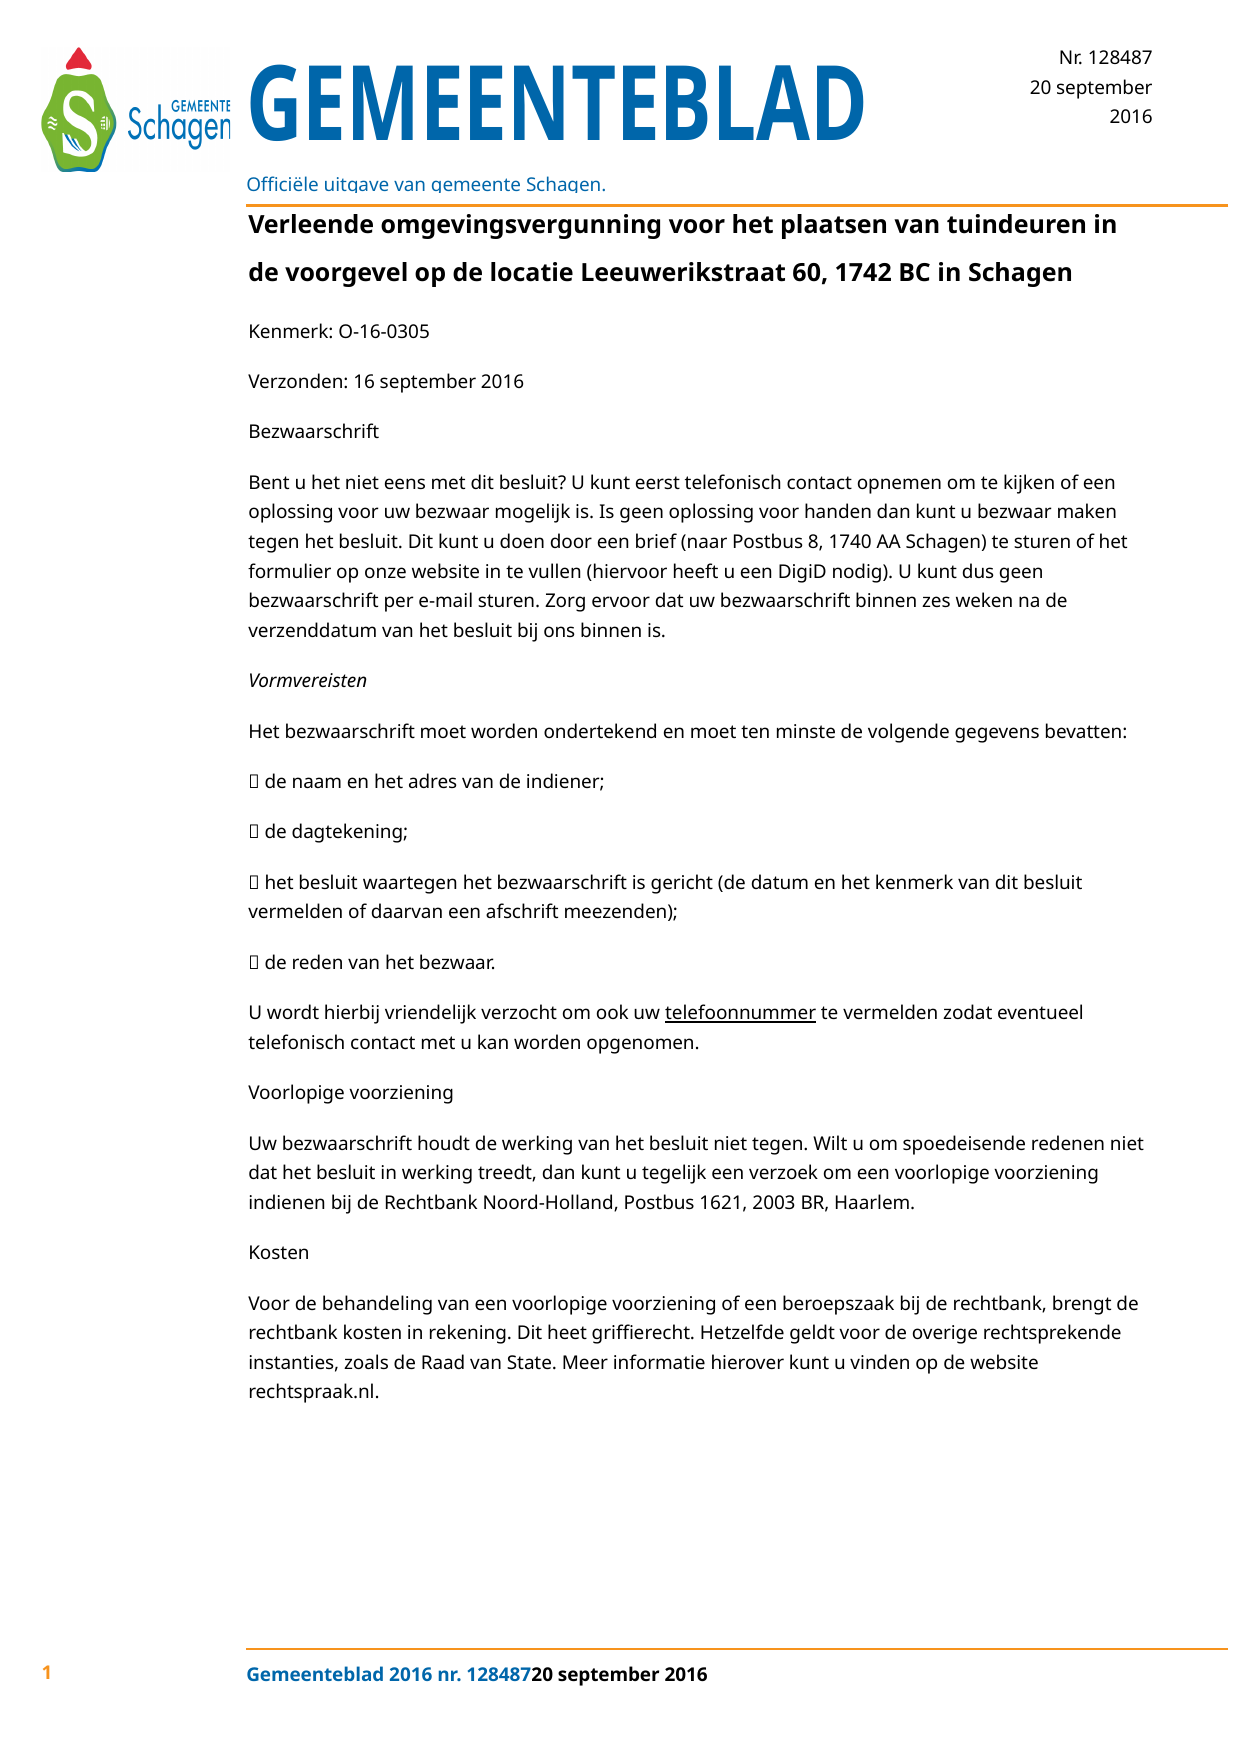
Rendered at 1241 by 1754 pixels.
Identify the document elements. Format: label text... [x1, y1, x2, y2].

text Bezwaarschrift [248, 419, 1152, 444]
text Kenmerk: O-16-0305 [248, 318, 1152, 344]
text Kosten [248, 1239, 1152, 1265]
text U wordt hierbij vriendelijk verzocht om ook uw telefoonnummer te vermelden zodat eventueel telefonisch contact met u kan worden opgenomen. [248, 999, 1152, 1055]
text Verzonden: 16 september 2016 [248, 368, 1152, 394]
text  het besluit waartegen het bezwaarschrift is gericht (de datum en het kenmerk van dit besluit vermelden of daarvan een afschrift meezenden); [248, 869, 1152, 924]
picture [41, 47, 231, 172]
text  de reden van het bezwaar. [248, 949, 1152, 975]
text Het bezwaarschrift moet worden ondertekend en moet ten minste de volgende gegevens bevatten: [248, 718, 1152, 744]
text Bent u het niet eens met dit besluit? U kunt eerst telefonisch contact opnemen om te kijken of een oplossing voor uw bezwaar mogelijk is. Is geen oplossing voor handen dan kunt u bezwaar maken tegen het besluit. Dit kunt u doen door een brief (naar Postbus 8, 1740 AA Schagen) te sturen of het formulier op onze website in te vullen (hiervoor heeft u een DigiD nodig). U kunt dus geen bezwaarschrift per e-mail sturen. Zorg ervoor dat uw bezwaarschrift binnen zes weken na de verzenddatum van het besluit bij ons binnen is. [248, 469, 1152, 643]
text Vormvereisten [248, 667, 1152, 693]
text Voorlopige voorziening [248, 1079, 1152, 1105]
text Voor de behandeling van een voorlopige voorziening of een beroepszaak bij de rechtbank, brengt de rechtbank kosten in rekening. Dit heet griffierecht. Hetzelfde geldt voor de overige rechtsprekende instanties, zoals de Raad van State. Meer informatie hierover kunt u vinden op de website rechtspraak.nl. [248, 1290, 1152, 1404]
text Verleende omgevingsvergunning voor het plaatsen van tuindeuren in de voorgevel op de locatie Leeuwerikstraat 60, 1742 BC in Schagen [248, 207, 1152, 288]
text  de naam en het adres van de indiener; [248, 768, 1152, 794]
text Uw bezwaarschrift houdt de werking van het besluit niet tegen. Wilt u om spoedeisende redenen niet dat het besluit in werking treedt, dan kunt u tegelijk een verzoek om een voorlopige voorziening indienen bij de Rechtbank Noord-Holland, Postbus 1621, 2003 BR, Haarlem. [248, 1130, 1152, 1215]
text  de dagtekening; [248, 819, 1152, 844]
